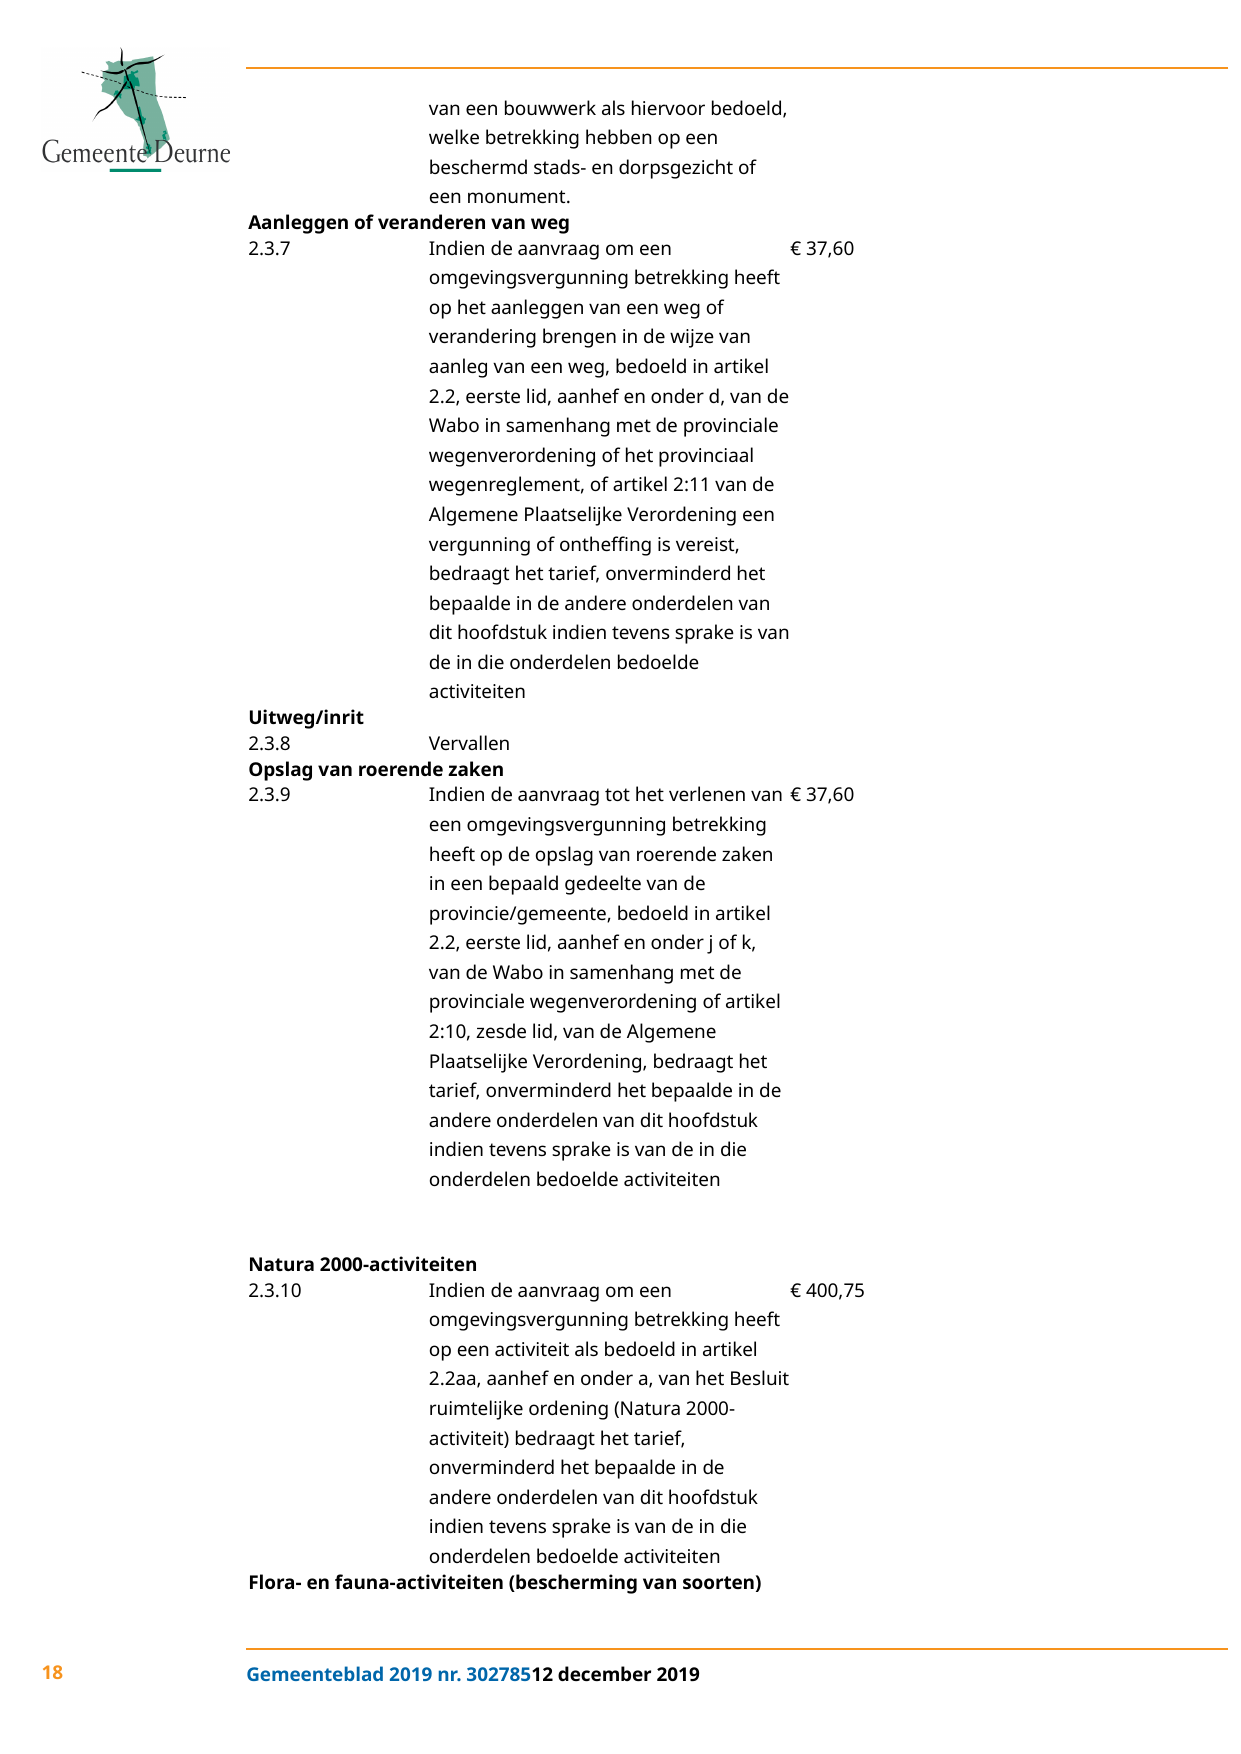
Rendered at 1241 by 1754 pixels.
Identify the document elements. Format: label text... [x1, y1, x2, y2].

table_cell Flora- en fauna-activiteiten (bescherming van soorten) [248, 1569, 1152, 1594]
table_cell [790, 730, 971, 756]
table_cell Indien de aanvraag tot het verlenen van een omgevingsvergunning betrekking heeft op de opslag van roerende zaken in een bepaald gedeelte van de provincie/gemeente, bedoeld in artikel 2.2, eerste lid, aanhef en onder j of k, van de Wabo in samenhang met de provinciale wegenverordening of artikel 2:10, zesde lid, van de Algemene Plaatselijke Verordening, bedraagt het tarief, onverminderd het bepaalde in de andere onderdelen van dit hoofdstuk indien tevens sprake is van de in die onderdelen bedoelde activiteiten [429, 782, 790, 1192]
table_cell [248, 95, 429, 209]
table_cell [971, 1277, 1152, 1569]
table_cell [971, 782, 1152, 1192]
table_cell 2.3.7 [248, 235, 429, 704]
picture [41, 47, 231, 172]
table_cell 2.3.10 [248, 1277, 429, 1569]
table_cell [971, 235, 1152, 704]
table_cell [790, 95, 971, 209]
table_cell Opslag van roerende zaken [248, 756, 971, 782]
table_cell Indien de aanvraag om een omgevingsvergunning betrekking heeft op een activiteit als bedoeld in artikel 2.2aa, aanhef en onder a, van het Besluit ruimtelijke ordening (Natura 2000-activiteit) bedraagt het tarief, onverminderd het bepaalde in de andere onderdelen van dit hoofdstuk indien tevens sprake is van de in die onderdelen bedoelde activiteiten [429, 1277, 790, 1569]
table_cell Indien de aanvraag om een omgevingsvergunning betrekking heeft op het aanleggen van een weg of verandering brengen in de wijze van aanleg van een weg, bedoeld in artikel 2.2, eerste lid, aanhef en onder d, van de Wabo in samenhang met de provinciale wegenverordening of het provinciaal wegenreglement, of artikel 2:11 van de Algemene Plaatselijke Verordening een vergunning of ontheffing is vereist, bedraagt het tarief, onverminderd het bepaalde in de andere onderdelen van dit hoofdstuk indien tevens sprake is van de in die onderdelen bedoelde activiteiten [429, 235, 790, 704]
table_cell € 37,60 [790, 235, 971, 704]
table_cell [971, 730, 1152, 756]
table_cell Uitweg/inrit [248, 705, 971, 730]
table_cell Natura 2000-activiteiten [248, 1192, 1152, 1277]
table_cell [971, 95, 1152, 209]
table_cell 2.3.9 [248, 782, 429, 1192]
table_cell Aanleggen of veranderen van weg [248, 209, 971, 235]
table_cell van een bouwwerk als hiervoor bedoeld, welke betrekking hebben op een beschermd stads- en dorpsgezicht of een monument. [429, 95, 790, 209]
table_cell Vervallen [429, 730, 790, 756]
table_cell € 400,75 [790, 1277, 971, 1569]
table_cell 2.3.8 [248, 730, 429, 756]
table_cell € 37,60 [790, 782, 971, 1192]
